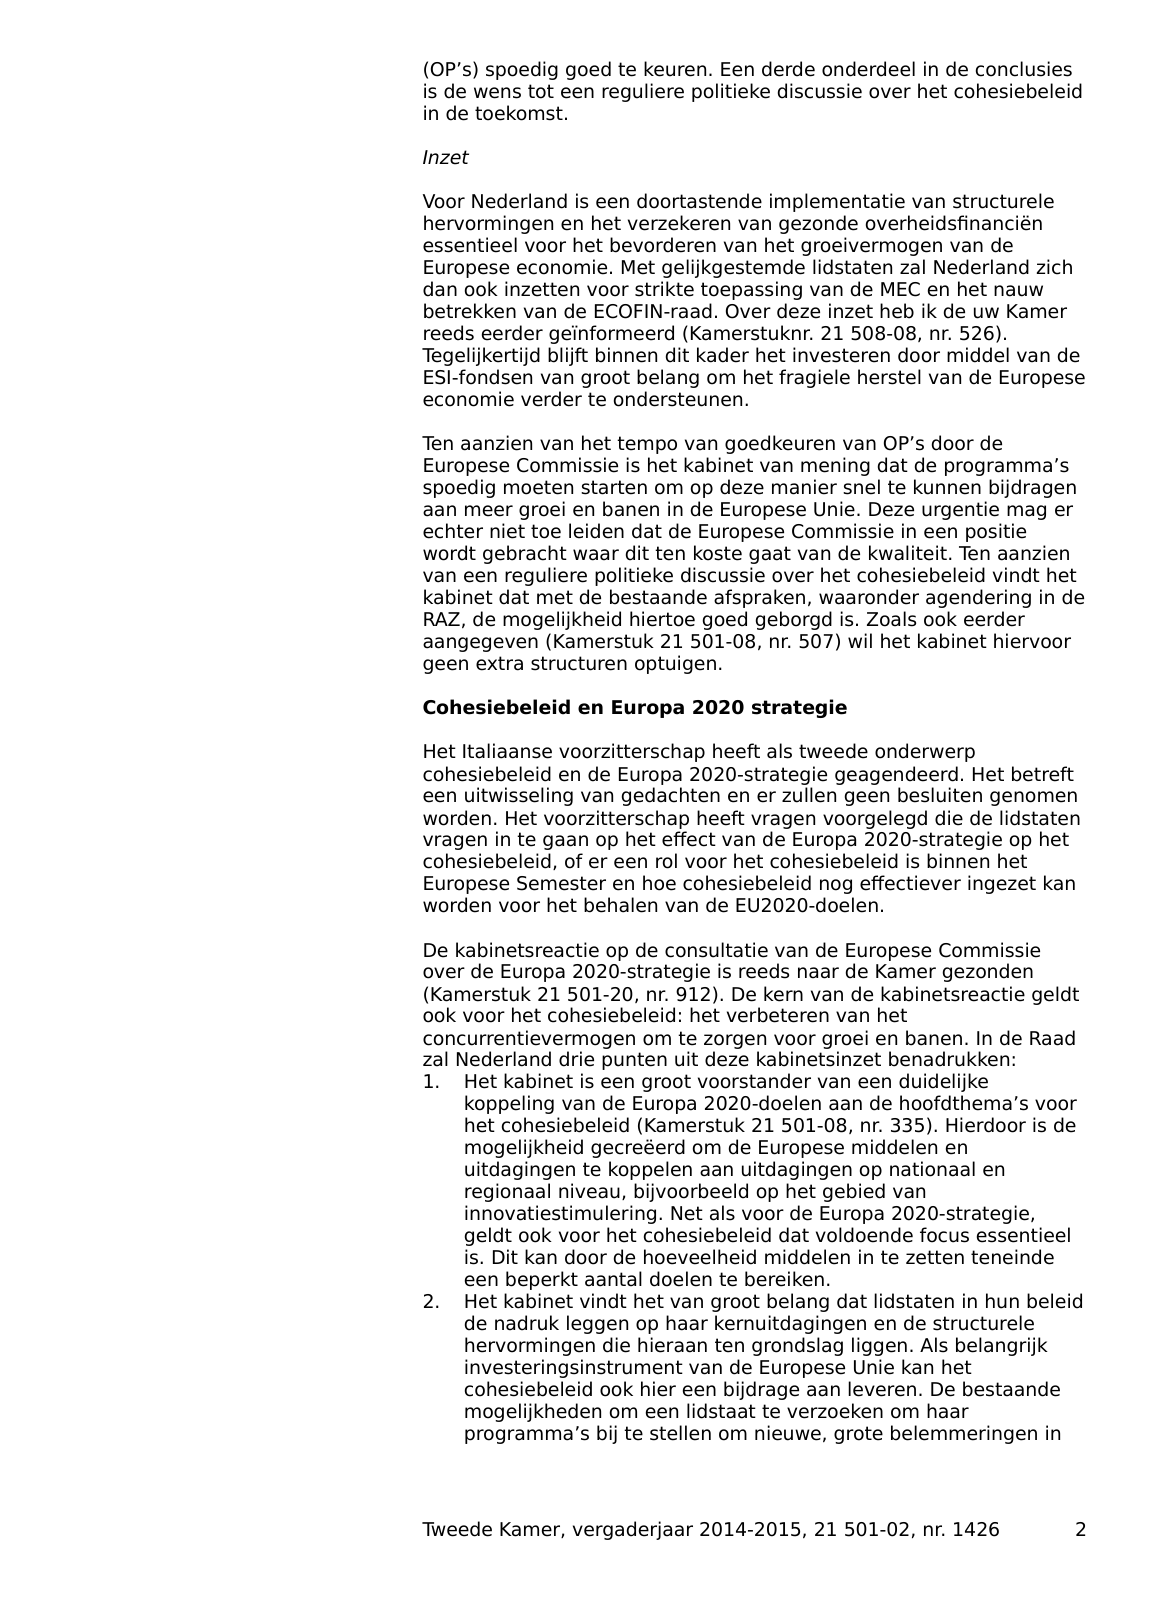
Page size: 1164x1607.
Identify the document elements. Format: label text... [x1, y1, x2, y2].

text De kabinetsreactie op de consultatie van de Europese Commissie over de Europa 2020-strategie is reeds naar de Kamer gezonden (Kamerstuk 21 501-20, nr. 912). De kern van de kabinetsreactie geldt ook voor het cohesiebeleid: het verbeteren van het concurrentievermogen om te zorgen voor groei en banen. In de Raad zal Nederland drie punten uit deze kabinetsinzet benadrukken: [422, 939, 1087, 1071]
text (OP’s) spoedig goed te keuren. Een derde onderdeel in de conclusies is de wens tot een reguliere politieke discussie over het cohesiebeleid in de toekomst. [422, 59, 1087, 125]
subtitle Cohesiebeleid en Europa 2020 strategie [422, 697, 1087, 719]
subtitle Inzet [422, 147, 1087, 169]
text Het Italiaanse voorzitterschap heeft als tweede onderwerp cohesiebeleid en de Europa 2020-strategie geagendeerd. Het betreft een uitwisseling van gedachten en er zullen geen besluiten genomen worden. Het voorzitterschap heeft vragen voorgelegd die de lidstaten vragen in te gaan op het effect van de Europa 2020-strategie op het cohesiebeleid, of er een rol voor het cohesiebeleid is binnen het Europese Semester en hoe cohesiebeleid nog effectiever ingezet kan worden voor het behalen van de EU2020-doelen. [422, 741, 1087, 917]
text Ten aanzien van het tempo van goedkeuren van OP’s door de Europese Commissie is het kabinet van mening dat de programma’s spoedig moeten starten om op deze manier snel te kunnen bijdragen aan meer groei en banen in de Europese Unie. Deze urgentie mag er echter niet toe leiden dat de Europese Commissie in een positie wordt gebracht waar dit ten koste gaat van de kwaliteit. Ten aanzien van een reguliere politieke discussie over het cohesiebeleid vindt het kabinet dat met de bestaande afspraken, waaronder agendering in de RAZ, de mogelijkheid hiertoe goed geborgd is. Zoals ook eerder aangegeven (Kamerstuk 21 501-08, nr. 507) wil het kabinet hiervoor geen extra structuren optuigen. [422, 433, 1087, 675]
text 2. Het kabinet vindt het van groot belang dat lidstaten in hun beleid de nadruk leggen op haar kernuitdagingen en de structurele hervormingen die hieraan ten grondslag liggen. Als belangrijk investeringsinstrument van de Europese Unie kan het cohesiebeleid ook hier een bijdrage aan leveren. De bestaande mogelijkheden om een lidstaat te verzoeken om haar programma’s bij te stellen om nieuwe, grote belemmeringen in [422, 1291, 1087, 1445]
text Voor Nederland is een doortastende implementatie van structurele hervormingen en het verzekeren van gezonde overheidsfinanciën essentieel voor het bevorderen van het groeivermogen van de Europese economie. Met gelijkgestemde lidstaten zal Nederland zich dan ook inzetten voor strikte toepassing van de MEC en het nauw betrekken van de ECOFIN-raad. Over deze inzet heb ik de uw Kamer reeds eerder geïnformeerd (Kamerstuknr. 21 508-08, nr. 526). Tegelijkertijd blijft binnen dit kader het investeren door middel van de ESI-fondsen van groot belang om het fragiele herstel van de Europese economie verder te ondersteunen. [422, 191, 1087, 411]
text 1. Het kabinet is een groot voorstander van een duidelijke koppeling van de Europa 2020-doelen aan de hoofdthema’s voor het cohesiebeleid (Kamerstuk 21 501-08, nr. 335). Hierdoor is de mogelijkheid gecreëerd om de Europese middelen en uitdagingen te koppelen aan uitdagingen op nationaal en regionaal niveau, bijvoorbeeld op het gebied van innovatiestimulering. Net als voor de Europa 2020-strategie, geldt ook voor het cohesiebeleid dat voldoende focus essentieel is. Dit kan door de hoeveelheid middelen in te zetten teneinde een beperkt aantal doelen te bereiken. [422, 1071, 1087, 1291]
